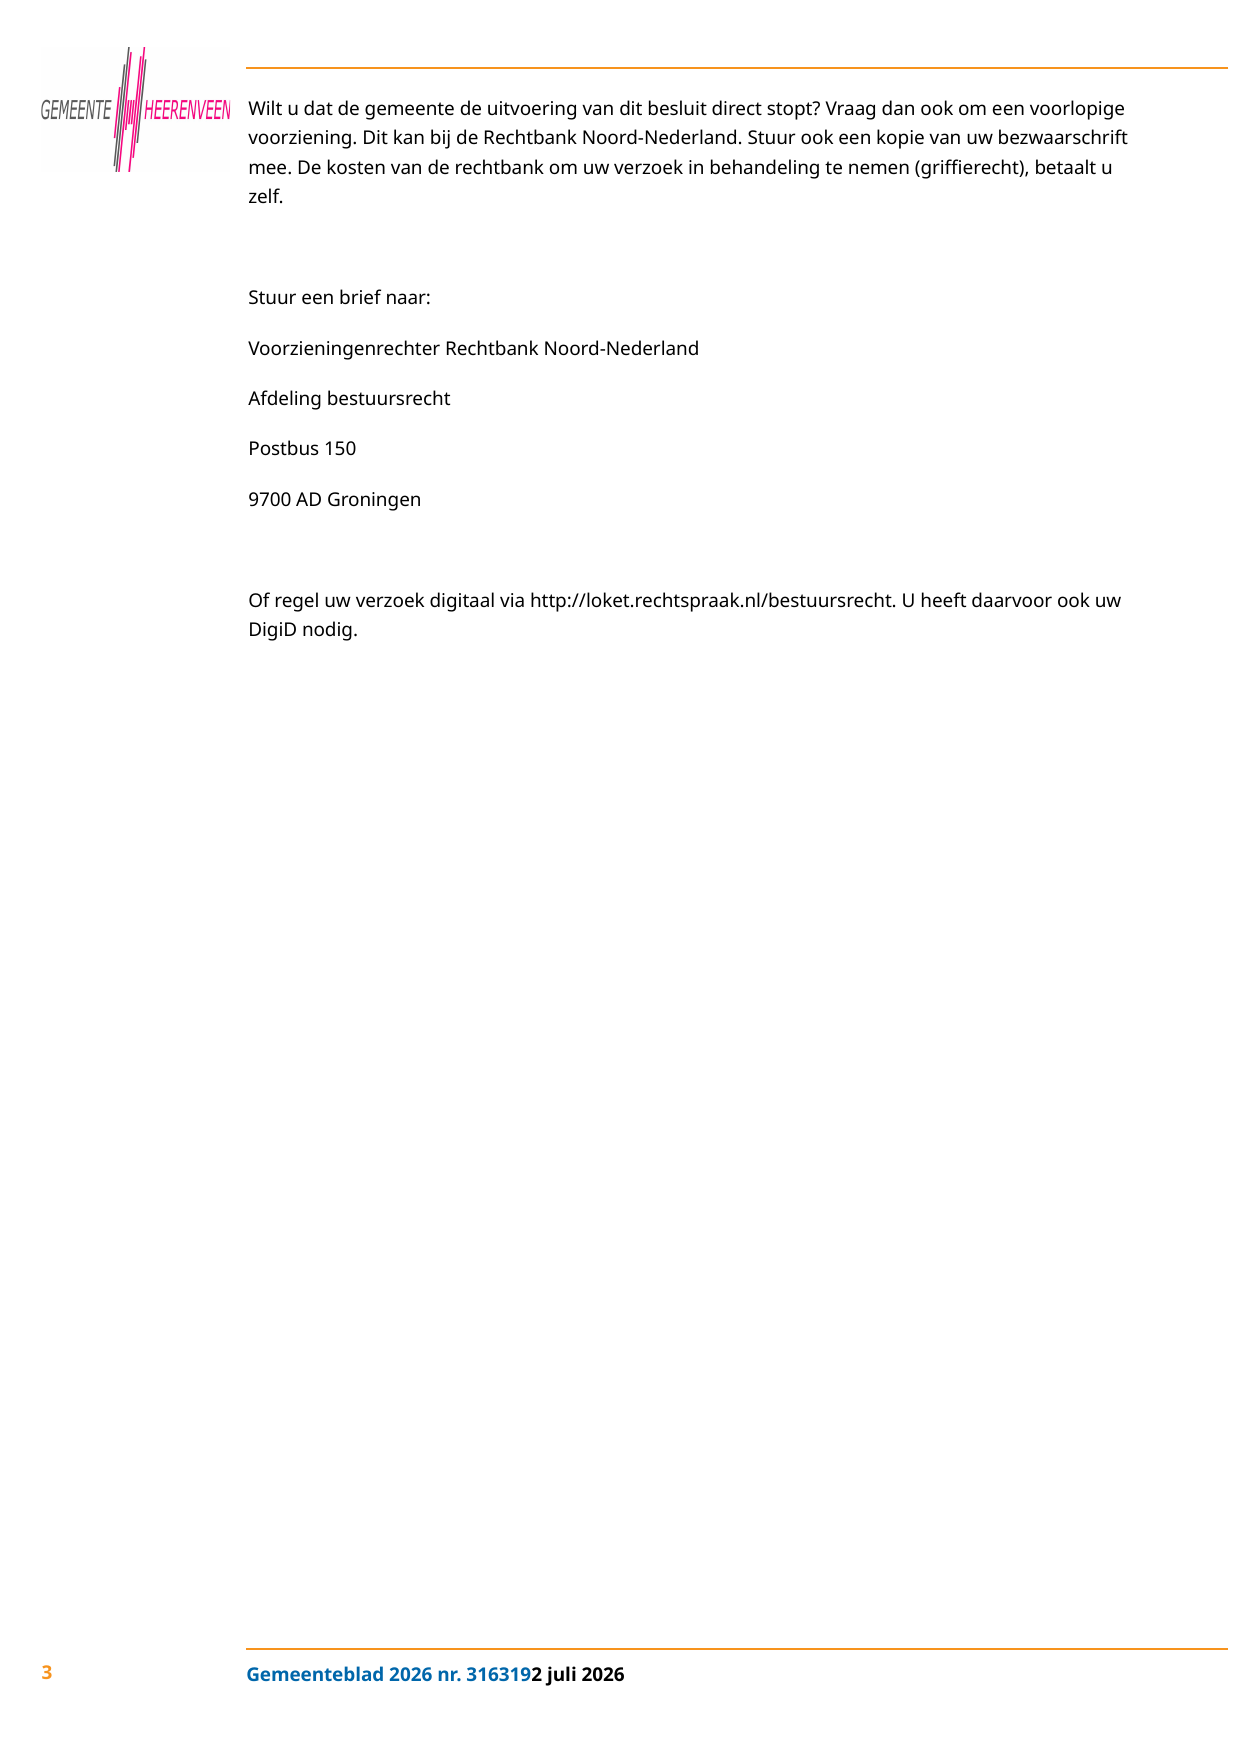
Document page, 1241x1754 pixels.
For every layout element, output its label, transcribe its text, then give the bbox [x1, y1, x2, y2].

text Stuur een brief naar: [248, 284, 1152, 310]
text Postbus 150 [248, 436, 1152, 461]
picture [41, 47, 231, 172]
text Of regel uw verzoek digitaal via http://loket.rechtspraak.nl/bestuursrecht. U heeft daarvoor ook uw DigiD nodig. [248, 587, 1152, 642]
text Wilt u dat de gemeente de uitvoering van dit besluit direct stopt? Vraag dan ook om een voorlopige voorziening. Dit kan bij de Rechtbank Noord-Nederland. Stuur ook een kopie van uw bezwaarschrift mee. De kosten van de rechtbank om uw verzoek in behandeling te nemen (griffierecht), betaalt u zelf. [248, 95, 1152, 209]
text Afdeling bestuursrecht [248, 385, 1152, 411]
text Voorzieningenrechter Rechtbank Noord-Nederland [248, 335, 1152, 361]
text 9700 AD Groningen [248, 486, 1152, 512]
